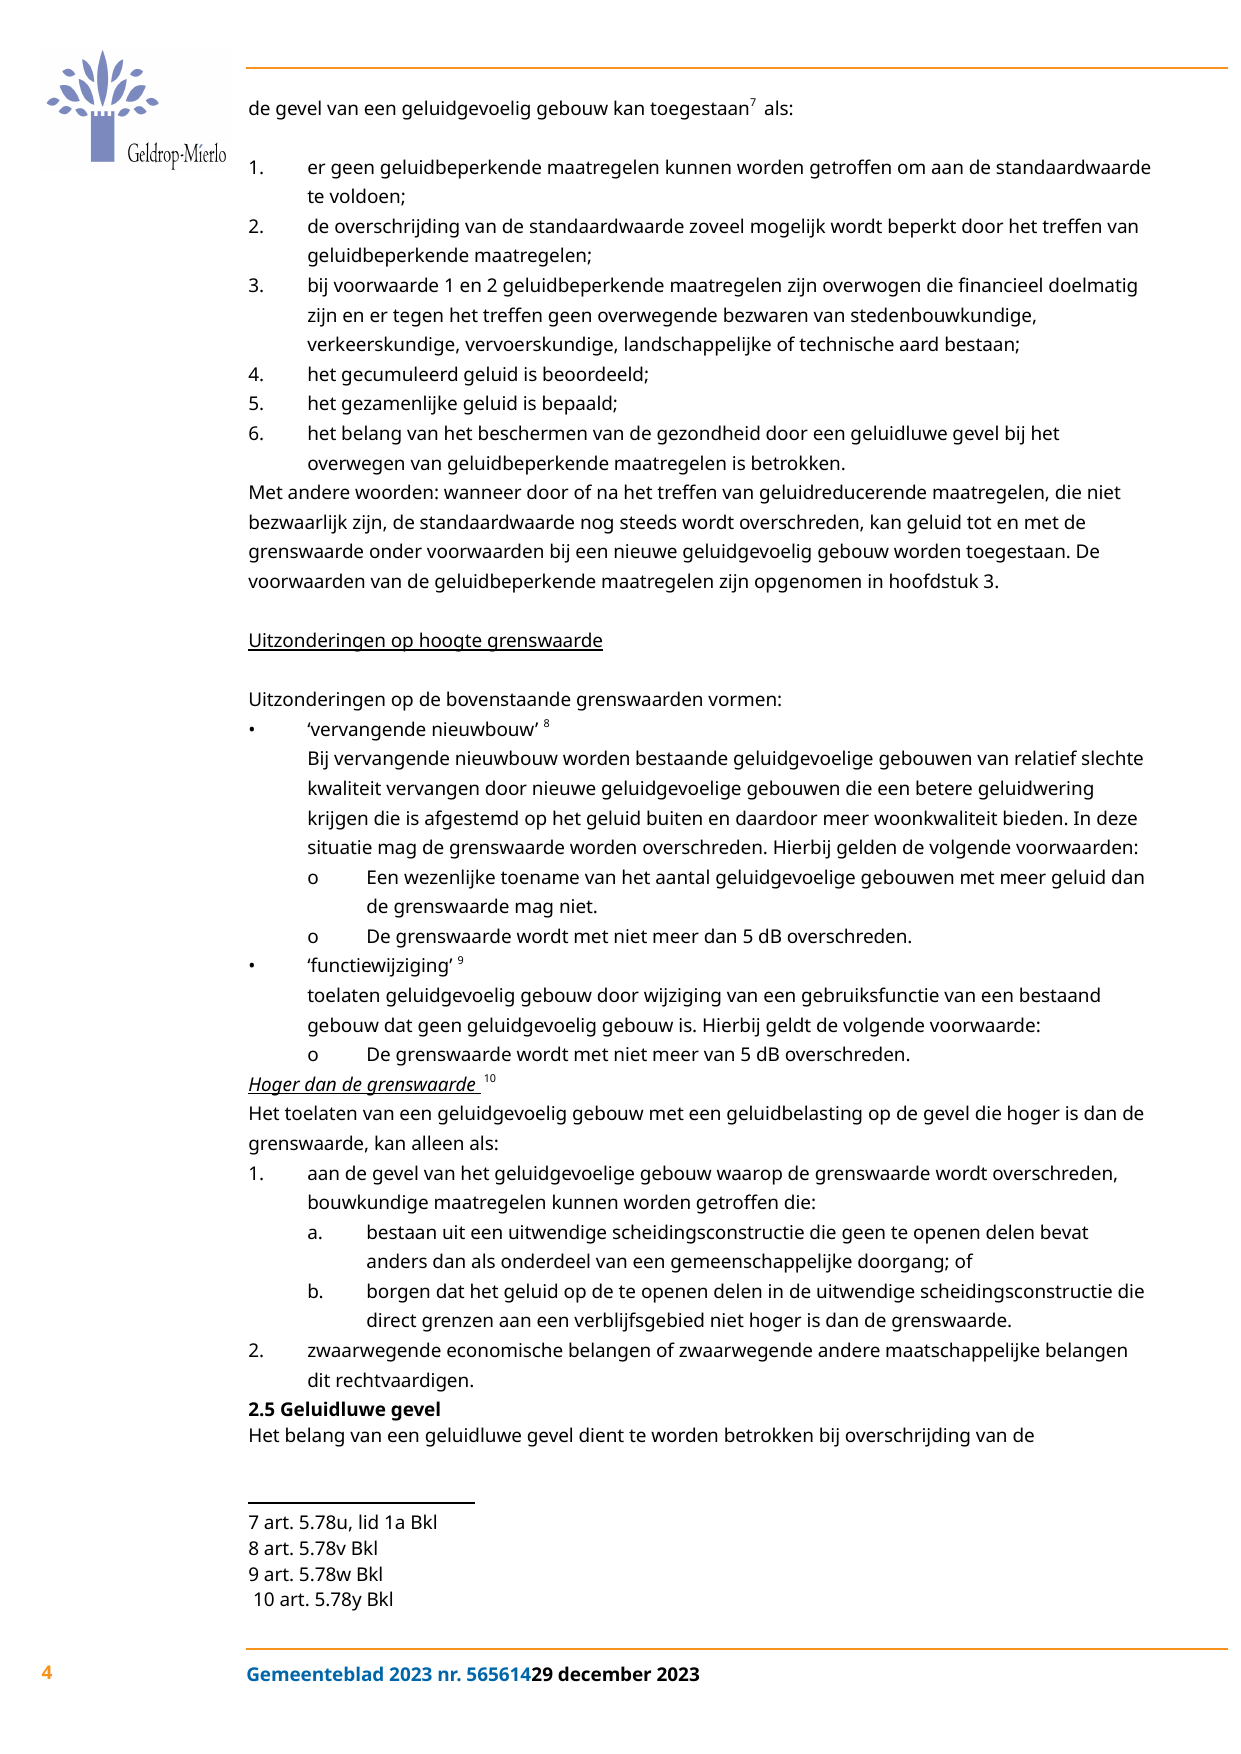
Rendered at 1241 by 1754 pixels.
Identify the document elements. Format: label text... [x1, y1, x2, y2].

list art. 5.78w Bkl [248, 1561, 1152, 1586]
list het belang van het beschermen van de gezondheid door een geluidluwe gevel bij het overwegen van geluidbeperkende maatregelen is betrokken. [248, 420, 1152, 476]
list bij voorwaarde 1 en 2 geluidbeperkende maatregelen zijn overwogen die financieel doelmatig zijn en er tegen het treffen geen overwegende bezwaren van stedenbouwkundige, verkeerskundige, vervoerskundige, landschappelijke of technische aard bestaan; [248, 272, 1152, 357]
list Bij vervangende nieuwbouw worden bestaande geluidgevoelige gebouwen van relatief slechte kwaliteit vervangen door nieuwe geluidgevoelige gebouwen die een betere geluidwering krijgen die is afgestemd op het geluid buiten en daardoor meer woonkwaliteit bieden. In deze situatie mag de grenswaarde worden overschreden. Hierbij gelden de volgende voorwaarden: [248, 746, 1152, 860]
list de overschrijding van de standaardwaarde zoveel mogelijk wordt beperkt door het treffen van geluidbeperkende maatregelen; [248, 213, 1152, 268]
picture [41, 47, 231, 172]
text art. 5.78y Bkl [248, 1586, 1152, 1612]
text 2.5 Geluidluwe gevel [248, 1396, 1152, 1422]
text Uitzonderingen op de bovenstaande grenswaarden vormen: [248, 686, 1152, 712]
list De grenswaarde wordt met niet meer van 5 dB overschreden. [307, 1041, 1152, 1067]
list ‘vervangende nieuwbouw’ [248, 716, 1152, 742]
list Een wezenlijke toename van het aantal geluidgevoelige gebouwen met meer geluid dan de grenswaarde mag niet. [307, 864, 1152, 919]
list ‘functiewijziging’ [248, 953, 1152, 978]
list toelaten geluidgevoelig gebouw door wijziging van een gebruiksfunctie van een bestaand gebouw dat geen geluidgevoelig gebouw is. Hierbij geldt de volgende voorwaarde: [248, 982, 1152, 1038]
list art. 5.78v Bkl [248, 1535, 1152, 1561]
list zwaarwegende economische belangen of zwaarwegende andere maatschappelijke belangen dit rechtvaardigen. [248, 1337, 1152, 1393]
list De grenswaarde wordt met niet meer dan 5 dB overschreden. [307, 923, 1152, 949]
list het gezamenlijke geluid is bepaald; [248, 391, 1152, 416]
list aan de gevel van het geluidgevoelige gebouw waarop de grenswaarde wordt overschreden, bouwkundige maatregelen kunnen worden getroffen die: [248, 1160, 1152, 1215]
list bestaan uit een uitwendige scheidingsconstructie die geen te openen delen bevat anders dan als onderdeel van een gemeenschappelijke doorgang; of [307, 1219, 1152, 1274]
text Het belang van een geluidluwe gevel dient te worden betrokken bij overschrijding van de [248, 1422, 1152, 1448]
list er geen geluidbeperkende maatregelen kunnen worden getroffen om aan de standaardwaarde te voldoen; [248, 154, 1152, 209]
text Met andere woorden: wanneer door of na het treffen van geluidreducerende maatregelen, die niet bezwaarlijk zijn, de standaardwaarde nog steeds wordt overschreden, kan geluid tot en met de grenswaarde onder voorwaarden bij een nieuwe geluidgevoelig gebouw worden toegestaan. De voorwaarden van de geluidbeperkende maatregelen zijn opgenomen in hoofdstuk 3. [248, 479, 1152, 594]
text Hoger dan de grenswaarde [248, 1071, 1152, 1097]
list het gecumuleerd geluid is beoordeeld; [248, 361, 1152, 387]
text de gevel van een geluidgevoelig gebouw kan toegestaan als: [248, 95, 1152, 121]
text art. 5.78u, lid 1a Bkl [248, 1509, 1152, 1535]
list borgen dat het geluid op de te openen delen in de uitwendige scheidingsconstructie die direct grenzen aan een verblijfsgebied niet hoger is dan de grenswaarde. [307, 1278, 1152, 1333]
text Het toelaten van een geluidgevoelig gebouw met een geluidbelasting op de gevel die hoger is dan de grenswaarde, kan alleen als: [248, 1101, 1152, 1156]
text Uitzonderingen op hoogte grenswaarde [248, 627, 1152, 653]
